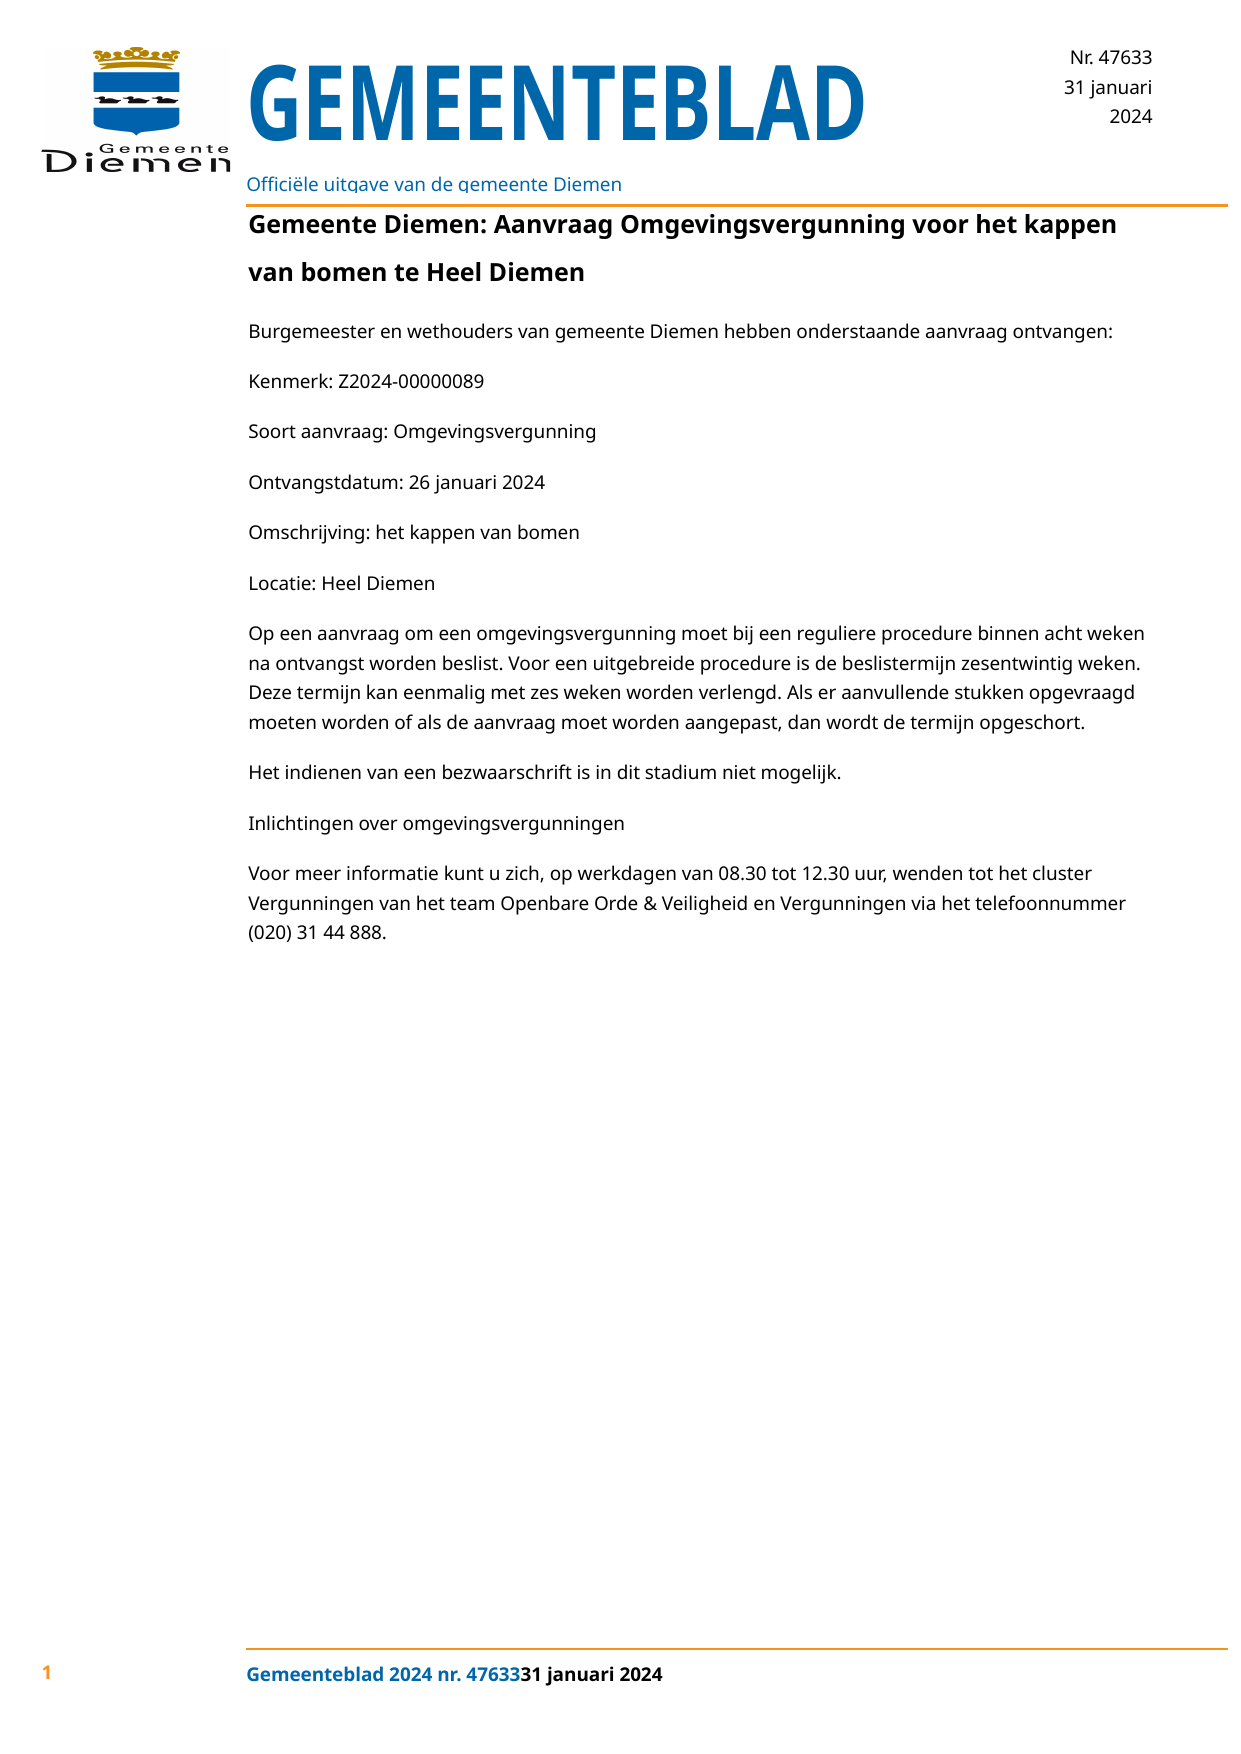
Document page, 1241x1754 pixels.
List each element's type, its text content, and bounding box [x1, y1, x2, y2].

text Soort aanvraag: Omgevingsvergunning [248, 419, 1152, 444]
text Kenmerk: Z2024-00000089 [248, 368, 1152, 394]
text Voor meer informatie kunt u zich, op werkdagen van 08.30 tot 12.30 uur, wenden tot het cluster Vergunningen van het team Openbare Orde & Veiligheid en Vergunningen via het telefoonnummer (020) 31 44 888. [248, 860, 1152, 945]
text Locatie: Heel Diemen [248, 570, 1152, 596]
text Inlichtingen over omgevingsvergunningen [248, 810, 1152, 836]
text Burgemeester en wethouders van gemeente Diemen hebben onderstaande aanvraag ontvangen: [248, 318, 1152, 344]
picture [41, 47, 231, 172]
text Omschrijving: het kappen van bomen [248, 519, 1152, 545]
text Ontvangstdatum: 26 januari 2024 [248, 469, 1152, 495]
text Gemeente Diemen: Aanvraag Omgevingsvergunning voor het kappen van bomen te Heel Diemen [248, 207, 1152, 288]
text Op een aanvraag om een omgevingsvergunning moet bij een reguliere procedure binnen acht weken na ontvangst worden beslist. Voor een uitgebreide procedure is de beslistermijn zesentwintig weken. Deze termijn kan eenmalig met zes weken worden verlengd. Als er aanvullende stukken opgevraagd moeten worden of als de aanvraag moet worden aangepast, dan wordt de termijn opgeschort. [248, 620, 1152, 735]
text Het indienen van een bezwaarschrift is in dit stadium niet mogelijk. [248, 759, 1152, 785]
